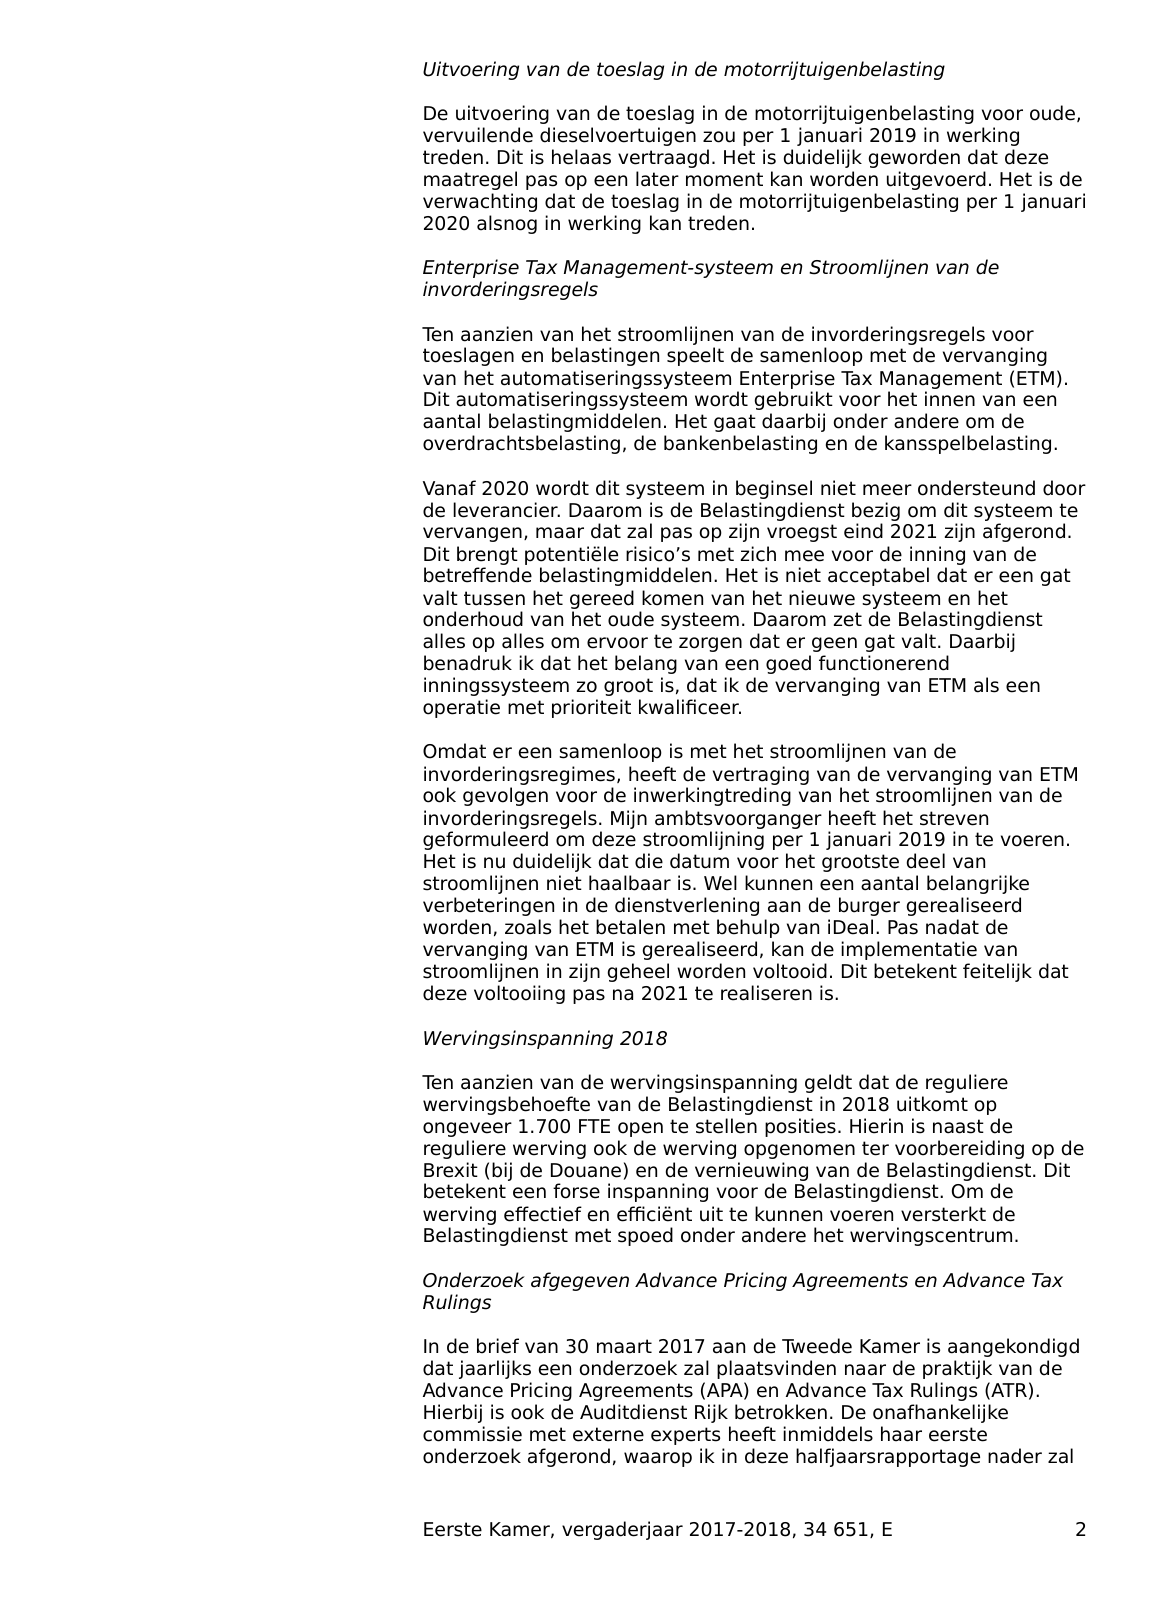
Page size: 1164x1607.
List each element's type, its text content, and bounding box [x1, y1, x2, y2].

subtitle Uitvoering van de toeslag in de motorrijtuigenbelasting [422, 59, 1087, 81]
text De uitvoering van de toeslag in de motorrijtuigenbelasting voor oude, vervuilende dieselvoertuigen zou per 1 januari 2019 in werking treden. Dit is helaas vertraagd. Het is duidelijk geworden dat deze maatregel pas op een later moment kan worden uitgevoerd. Het is de verwachting dat de toeslag in de motorrijtuigenbelasting per 1 januari 2020 alsnog in werking kan treden. [422, 103, 1087, 235]
subtitle Wervingsinspanning 2018 [422, 1027, 1087, 1049]
text Vanaf 2020 wordt dit systeem in beginsel niet meer ondersteund door de leverancier. Daarom is de Belastingdienst bezig om dit systeem te vervangen, maar dat zal pas op zijn vroegst eind 2021 zijn afgerond. Dit brengt potentiële risico’s met zich mee voor de inning van de betreffende belastingmiddelen. Het is niet acceptabel dat er een gat valt tussen het gereed komen van het nieuwe systeem en het onderhoud van het oude systeem. Daarom zet de Belastingdienst alles op alles om ervoor te zorgen dat er geen gat valt. Daarbij benadruk ik dat het belang van een goed functionerend inningssysteem zo groot is, dat ik de vervanging van ETM als een operatie met prioriteit kwalificeer. [422, 477, 1087, 719]
text Omdat er een samenloop is met het stroomlijnen van de invorderingsregimes, heeft de vertraging van de vervanging van ETM ook gevolgen voor de inwerkingtreding van het stroomlijnen van de invorderingsregels. Mijn ambtsvoorganger heeft het streven geformuleerd om deze stroomlijning per 1 januari 2019 in te voeren. Het is nu duidelijk dat die datum voor het grootste deel van stroomlijnen niet haalbaar is. Wel kunnen een aantal belangrijke verbeteringen in de dienstverlening aan de burger gerealiseerd worden, zoals het betalen met behulp van iDeal. Pas nadat de vervanging van ETM is gerealiseerd, kan de implementatie van stroomlijnen in zijn geheel worden voltooid. Dit betekent feitelijk dat deze voltooiing pas na 2021 te realiseren is. [422, 741, 1087, 1005]
text Ten aanzien van het stroomlijnen van de invorderingsregels voor toeslagen en belastingen speelt de samenloop met de vervanging van het automatiseringssysteem Enterprise Tax Management (ETM). Dit automatiseringssysteem wordt gebruikt voor het innen van een aantal belastingmiddelen. Het gaat daarbij onder andere om de overdrachtsbelasting, de bankenbelasting en de kansspelbelasting. [422, 323, 1087, 455]
text In de brief van 30 maart 2017 aan de Tweede Kamer is aangekondigd dat jaarlijks een onderzoek zal plaatsvinden naar de praktijk van de Advance Pricing Agreements (APA) en Advance Tax Rulings (ATR). Hierbij is ook de Auditdienst Rijk betrokken. De onafhankelijke commissie met externe experts heeft inmiddels haar eerste onderzoek afgerond, waarop ik in deze halfjaarsrapportage nader zal [422, 1336, 1087, 1468]
subtitle Onderzoek afgegeven Advance Pricing Agreements en Advance Tax Rulings [422, 1269, 1087, 1313]
subtitle Enterprise Tax Management-systeem en Stroomlijnen van de invorderingsregels [422, 257, 1087, 301]
text Ten aanzien van de wervingsinspanning geldt dat de reguliere wervingsbehoefte van de Belastingdienst in 2018 uitkomt op ongeveer 1.700 FTE open te stellen posities. Hierin is naast de reguliere werving ook de werving opgenomen ter voorbereiding op de Brexit (bij de Douane) en de vernieuwing van de Belastingdienst. Dit betekent een forse inspanning voor de Belastingdienst. Om de werving effectief en efficiënt uit te kunnen voeren versterkt de Belastingdienst met spoed onder andere het wervingscentrum. [422, 1072, 1087, 1247]
